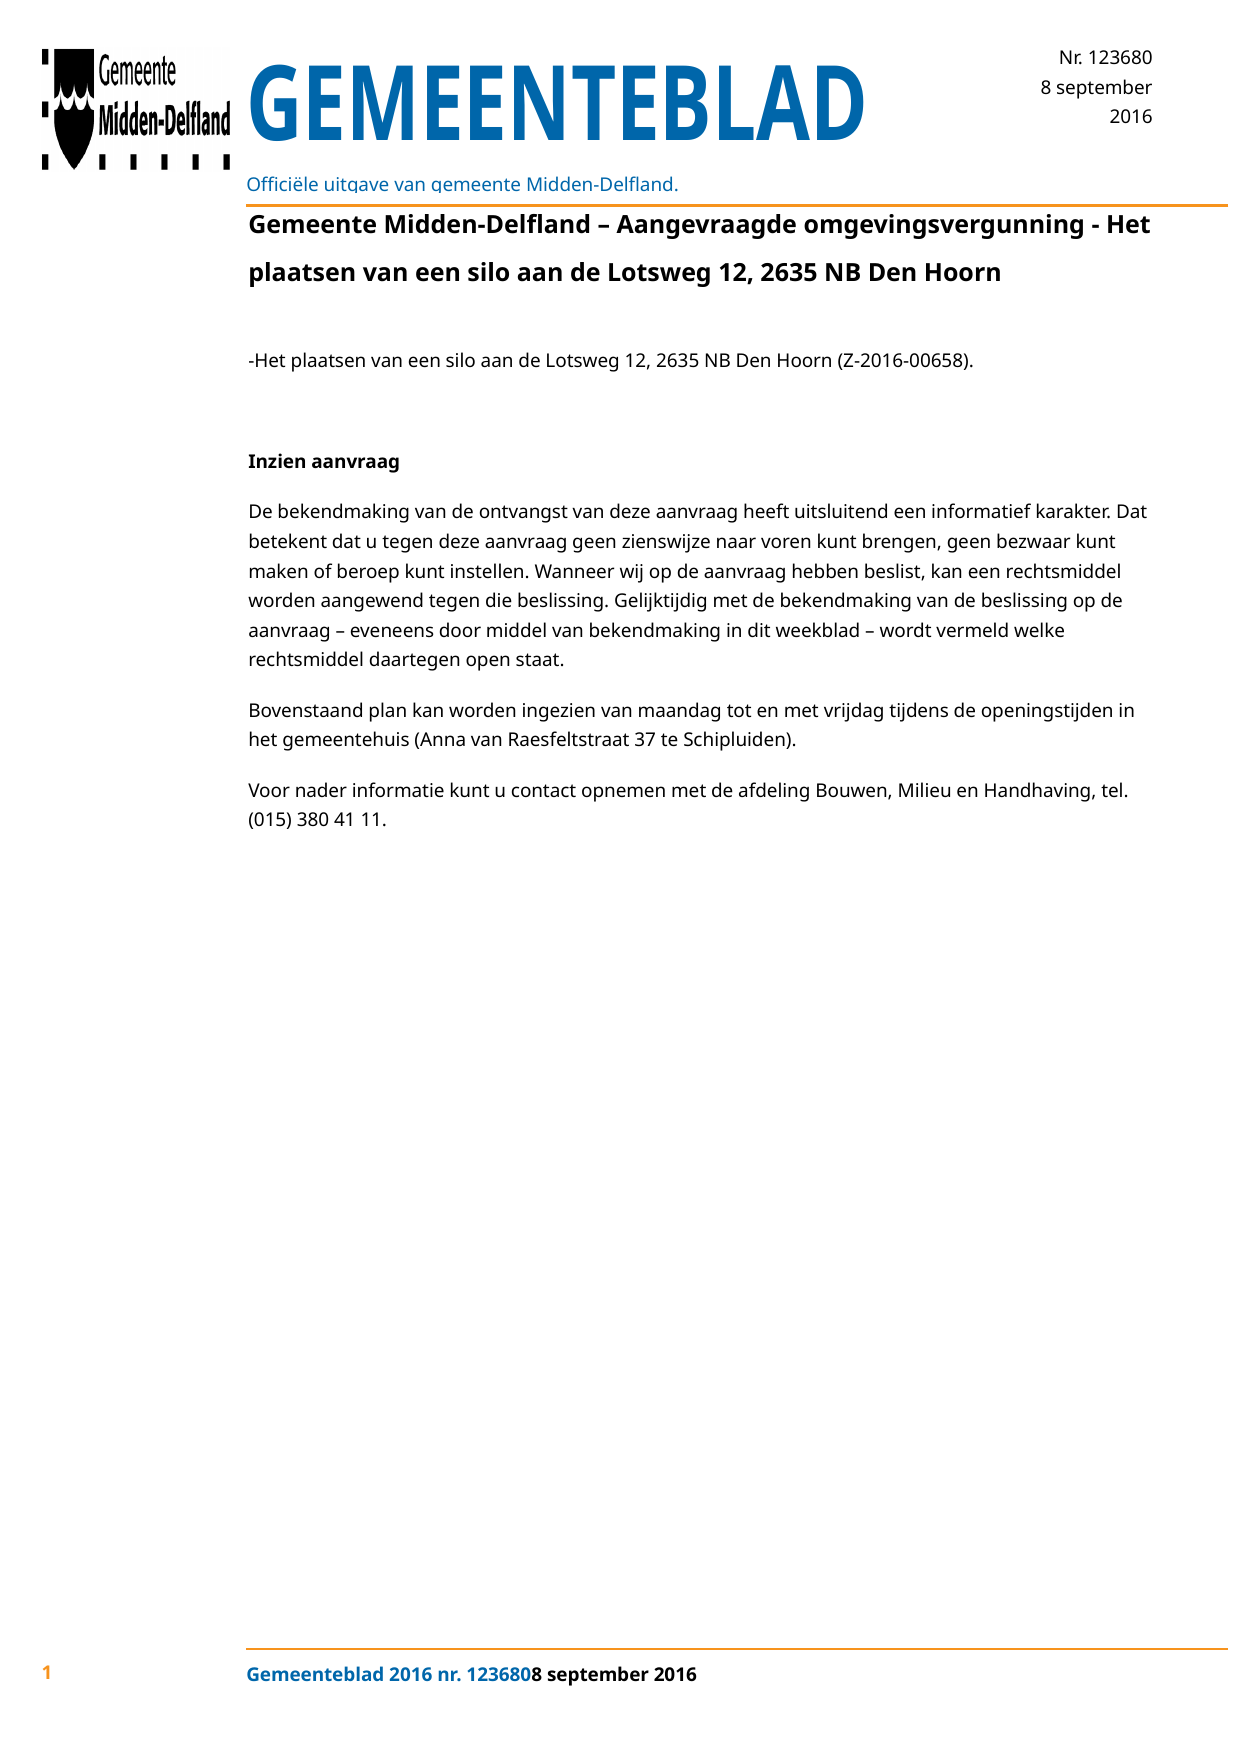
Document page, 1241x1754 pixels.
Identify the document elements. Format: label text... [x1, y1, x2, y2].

text Gemeente Midden-Delfland – Aangevraagde omgevingsvergunning - Het plaatsen van een silo aan de Lotsweg 12, 2635 NB Den Hoorn [248, 207, 1152, 288]
text Inzien aanvraag [248, 448, 1152, 474]
text De bekendmaking van de ontvangst van deze aanvraag heeft uitsluitend een informatief karakter. Dat betekent dat u tegen deze aanvraag geen zienswijze naar voren kunt brengen, geen bezwaar kunt maken of beroep kunt instellen. Wanneer wij op de aanvraag hebben beslist, kan een rechtsmiddel worden aangewend tegen die beslissing. Gelijktijdig met de bekendmaking van de beslissing op de aanvraag – eveneens door middel van bekendmaking in dit weekblad – wordt vermeld welke rechtsmiddel daartegen open staat. [248, 499, 1152, 672]
text Voor nader informatie kunt u contact opnemen met de afdeling Bouwen, Milieu en Handhaving, tel. (015) 380 41 11. [248, 777, 1152, 832]
picture [41, 47, 231, 172]
text -Het plaatsen van een silo aan de Lotsweg 12, 2635 NB Den Hoorn (Z-2016-00658). [248, 347, 1152, 373]
text Bovenstaand plan kan worden ingezien van maandag tot en met vrijdag tijdens de openingstijden in het gemeentehuis (Anna van Raesfeltstraat 37 te Schipluiden). [248, 697, 1152, 752]
